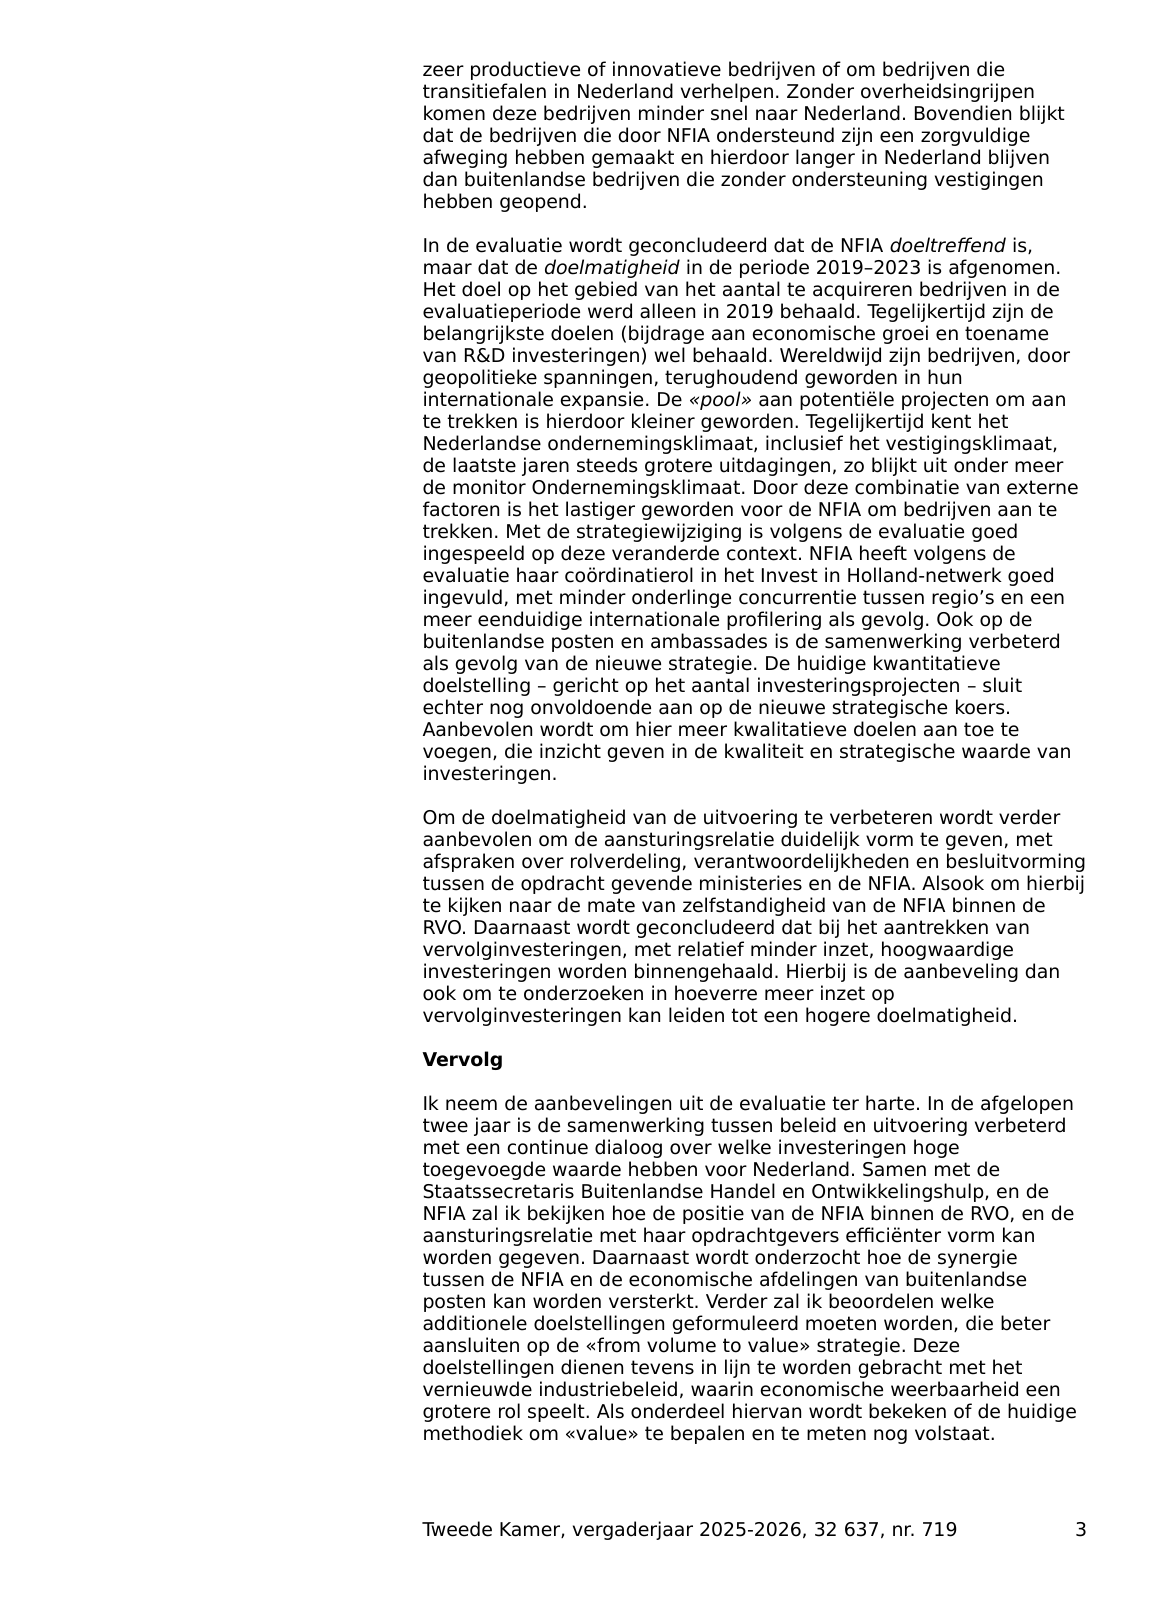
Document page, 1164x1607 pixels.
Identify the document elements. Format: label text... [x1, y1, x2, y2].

text Om de doelmatigheid van de uitvoering te verbeteren wordt verder aanbevolen om de aansturingsrelatie duidelijk vorm te geven, met afspraken over rolverdeling, verantwoordelijkheden en besluitvorming tussen de opdracht gevende ministeries en de NFIA. Alsook om hierbij te kijken naar de mate van zelfstandigheid van de NFIA binnen de RVO. Daarnaast wordt geconcludeerd dat bij het aantrekken van vervolginvesteringen, met relatief minder inzet, hoogwaardige investeringen worden binnengehaald. Hierbij is de aanbeveling dan ook om te onderzoeken in hoeverre meer inzet op vervolginvesteringen kan leiden tot een hogere doelmatigheid. [422, 807, 1087, 1027]
text In de evaluatie wordt geconcludeerd dat de NFIA doeltreffend is, maar dat de doelmatigheid in de periode 2019–2023 is afgenomen. Het doel op het gebied van het aantal te acquireren bedrijven in de evaluatieperiode werd alleen in 2019 behaald. Tegelijkertijd zijn de belangrijkste doelen (bijdrage aan economische groei en toename van R&D investeringen) wel behaald. Wereldwijd zijn bedrijven, door geopolitieke spanningen, terughoudend geworden in hun internationale expansie. De «pool» aan potentiële projecten om aan te trekken is hierdoor kleiner geworden. Tegelijkertijd kent het Nederlandse ondernemingsklimaat, inclusief het vestigingsklimaat, de laatste jaren steeds grotere uitdagingen, zo blijkt uit onder meer de monitor Ondernemingsklimaat. Door deze combinatie van externe factoren is het lastiger geworden voor de NFIA om bedrijven aan te trekken. Met de strategiewijziging is volgens de evaluatie goed ingespeeld op deze veranderde context. NFIA heeft volgens de evaluatie haar coördinatierol in het Invest in Holland-netwerk goed ingevuld, met minder onderlinge concurrentie tussen regio’s en een meer eenduidige internationale profilering als gevolg. Ook op de buitenlandse posten en ambassades is de samenwerking verbeterd als gevolg van de nieuwe strategie. De huidige kwantitatieve doelstelling – gericht op het aantal investeringsprojecten – sluit echter nog onvoldoende aan op de nieuwe strategische koers. Aanbevolen wordt om hier meer kwalitatieve doelen aan toe te voegen, die inzicht geven in de kwaliteit en strategische waarde van investeringen. [422, 235, 1087, 784]
text zeer productieve of innovatieve bedrijven of om bedrijven die transitiefalen in Nederland verhelpen. Zonder overheidsingrijpen komen deze bedrijven minder snel naar Nederland. Bovendien blijkt dat de bedrijven die door NFIA ondersteund zijn een zorgvuldige afweging hebben gemaakt en hierdoor langer in Nederland blijven dan buitenlandse bedrijven die zonder ondersteuning vestigingen hebben geopend. [422, 59, 1087, 213]
subtitle Vervolg [422, 1049, 1087, 1071]
text Ik neem de aanbevelingen uit de evaluatie ter harte. In de afgelopen twee jaar is de samenwerking tussen beleid en uitvoering verbeterd met een continue dialoog over welke investeringen hoge toegevoegde waarde hebben voor Nederland. Samen met de Staatssecretaris Buitenlandse Handel en Ontwikkelingshulp, en de NFIA zal ik bekijken hoe de positie van de NFIA binnen de RVO, en de aansturingsrelatie met haar opdrachtgevers efficiënter vorm kan worden gegeven. Daarnaast wordt onderzocht hoe de synergie tussen de NFIA en de economische afdelingen van buitenlandse posten kan worden versterkt. Verder zal ik beoordelen welke additionele doelstellingen geformuleerd moeten worden, die beter aansluiten op de «from volume to value» strategie. Deze doelstellingen dienen tevens in lijn te worden gebracht met het vernieuwde industriebeleid, waarin economische weerbaarheid een grotere rol speelt. Als onderdeel hiervan wordt bekeken of de huidige methodiek om «value» te bepalen en te meten nog volstaat. [422, 1093, 1087, 1444]
